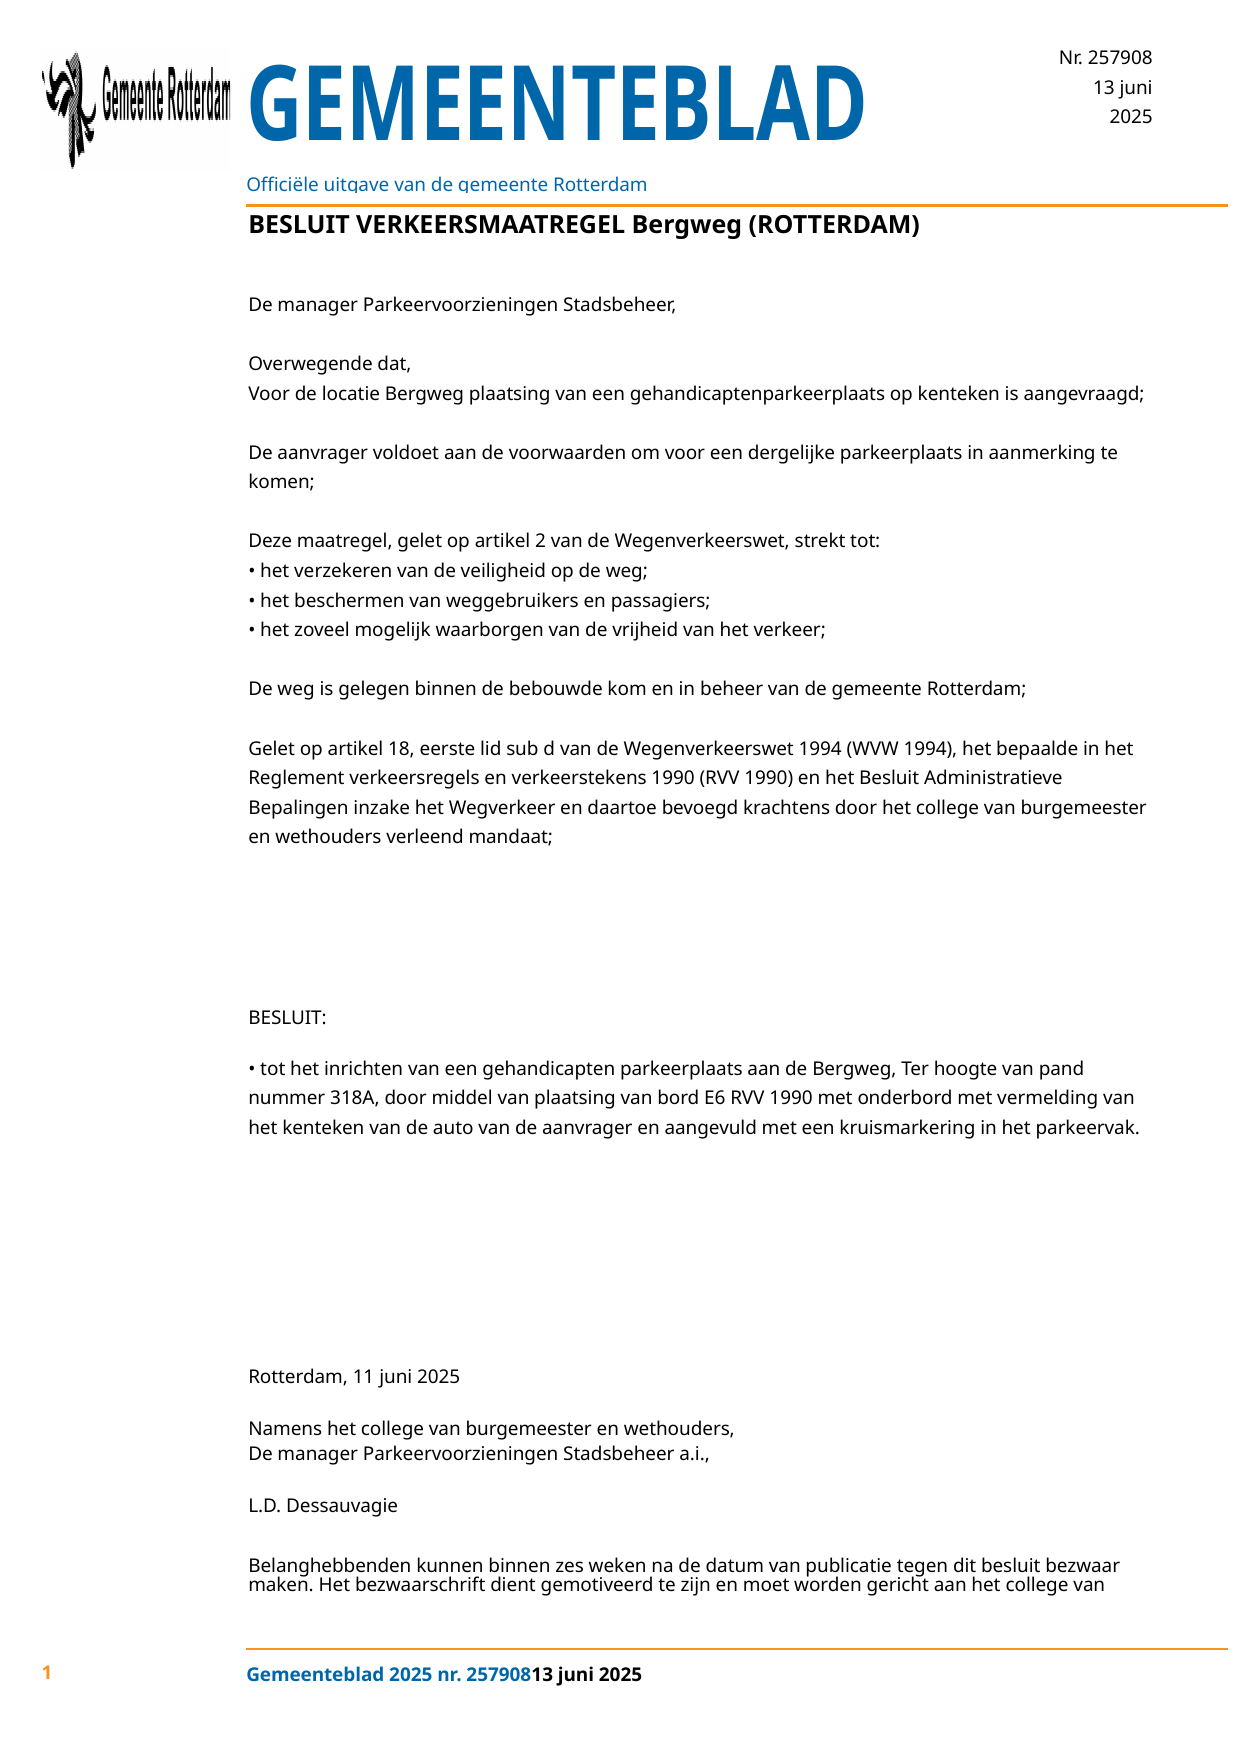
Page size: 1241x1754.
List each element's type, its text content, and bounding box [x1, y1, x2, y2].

text L.D. Dessauvagie [248, 1492, 1152, 1518]
text De weg is gelegen binnen de bebouwde kom en in beheer van de gemeente Rotterdam; [248, 676, 1152, 701]
text Overwegende dat, [248, 350, 1152, 376]
text BESLUIT: [248, 1004, 1152, 1030]
text • het verzekeren van de veiligheid op de weg; [248, 557, 1152, 583]
text Voor de locatie Bergweg plaatsing van een gehandicaptenparkeerplaats op kenteken is aangevraagd; [248, 380, 1152, 406]
text Belanghebbenden kunnen binnen zes weken na de datum van publicatie tegen dit besluit bezwaar maken. Het bezwaarschrift dient gemotiveerd te zijn en moet worden gericht aan het college van [248, 1557, 1152, 1596]
text • het zoveel mogelijk waarborgen van de vrijheid van het verkeer; [248, 616, 1152, 642]
text Gelet op artikel 18, eerste lid sub d van de Wegenverkeerswet 1994 (WVW 1994), het bepaalde in het Reglement verkeersregels en verkeerstekens 1990 (RVV 1990) en het Besluit Administratieve Bepalingen inzake het Wegverkeer en daartoe bevoegd krachtens door het college van burgemeester en wethouders verleend mandaat; [248, 735, 1152, 849]
text De aanvrager voldoet aan de voorwaarden om voor een dergelijke parkeerplaats in aanmerking te komen; [248, 439, 1152, 494]
text BESLUIT VERKEERSMAATREGEL Bergweg (ROTTERDAM) [248, 207, 1152, 241]
text De manager Parkeervoorzieningen Stadsbeheer, [248, 291, 1152, 317]
text Deze maatregel, gelet op artikel 2 van de Wegenverkeerswet, strekt tot: [248, 528, 1152, 553]
text Rotterdam, 11 juni 2025 [248, 1363, 1152, 1389]
text De manager Parkeervoorzieningen Stadsbeheer a.i., [248, 1441, 1152, 1466]
text • het beschermen van weggebruikers en passagiers; [248, 587, 1152, 613]
text • tot het inrichten van een gehandicapten parkeerplaats aan de Bergweg, Ter hoogte van pand nummer 318A, door middel van plaatsing van bord E6 RVV 1990 met onderbord met vermelding van het kenteken van de auto van de aanvrager en aangevuld met een kruismarkering in het parkeervak. [248, 1055, 1152, 1140]
picture [41, 47, 231, 172]
text Namens het college van burgemeester en wethouders, [248, 1415, 1152, 1441]
